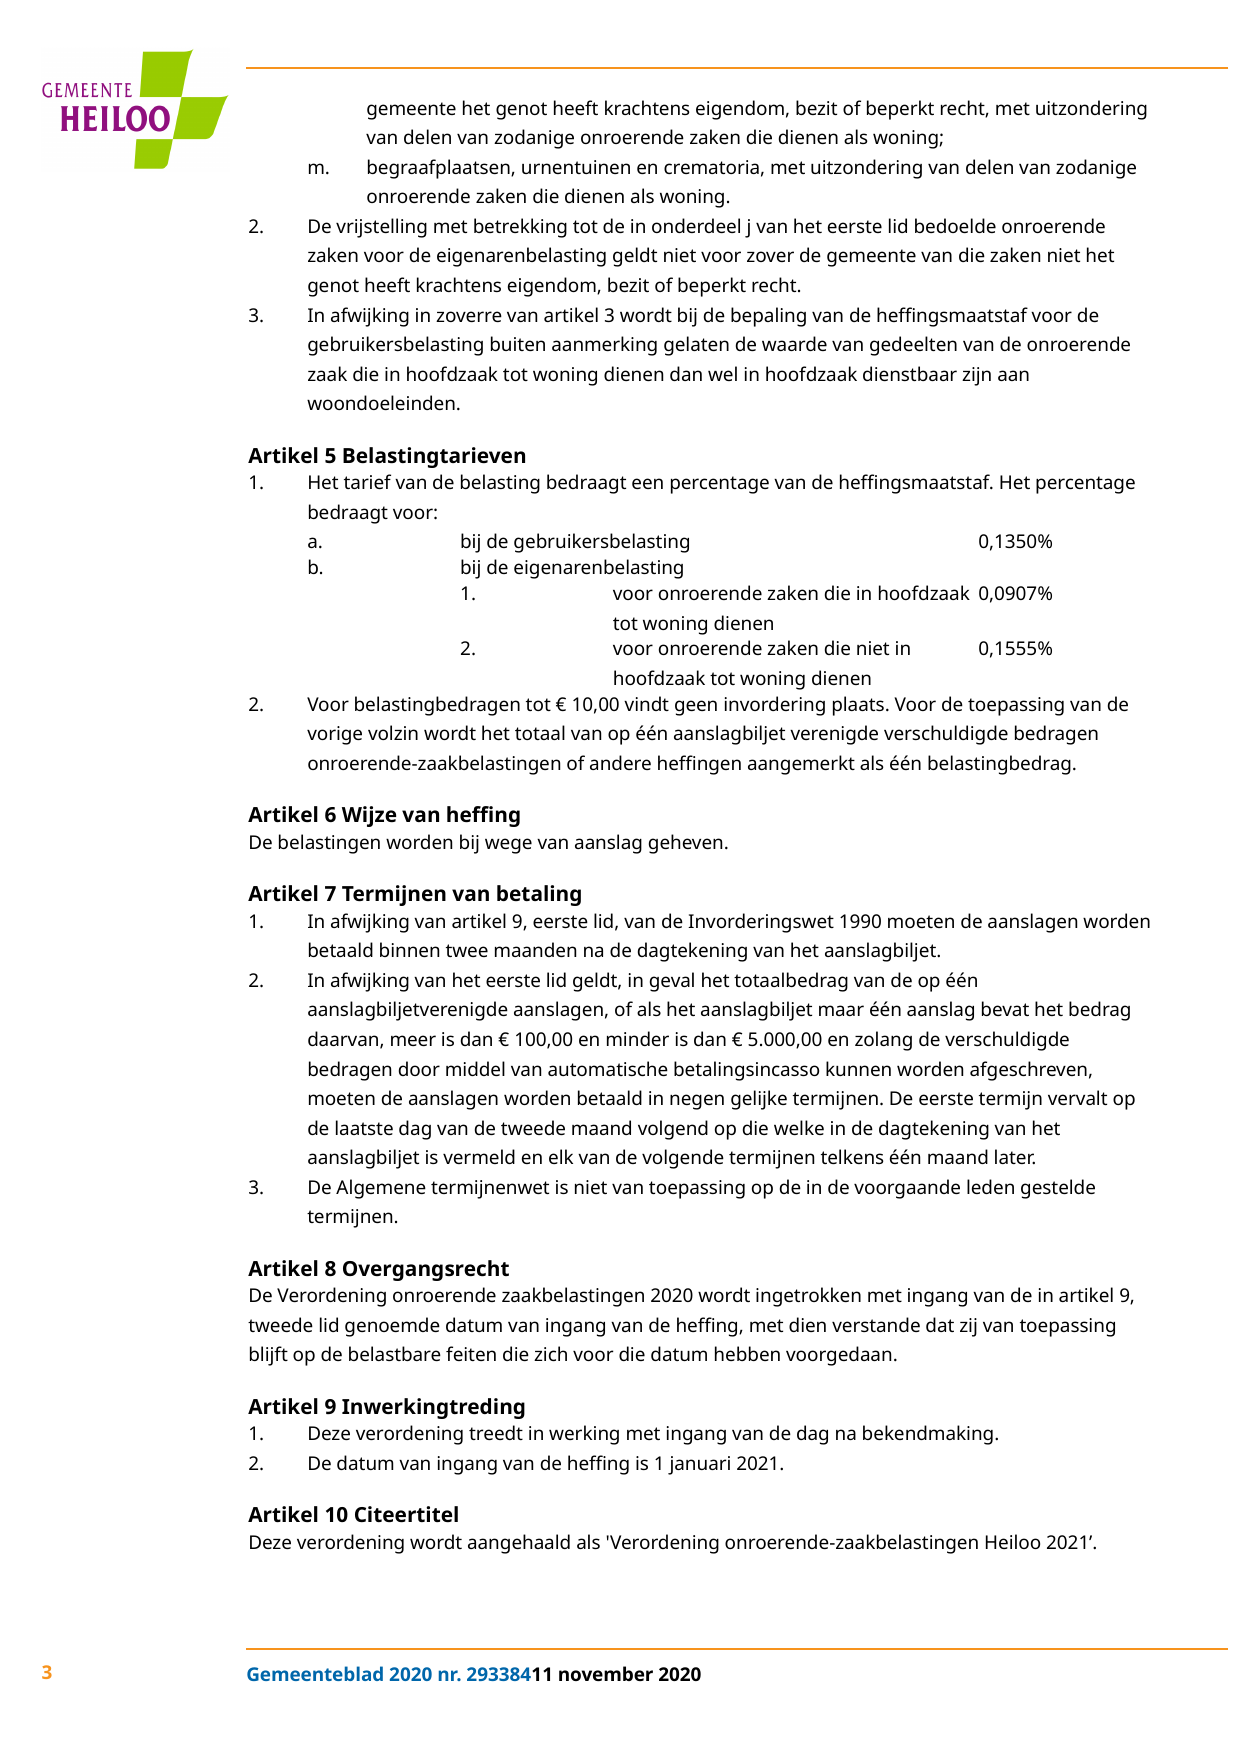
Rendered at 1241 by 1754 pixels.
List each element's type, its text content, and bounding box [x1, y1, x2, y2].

table_cell 0,1555% [978, 636, 1211, 691]
list In afwijking in zoverre van artikel 3 wordt bij de bepaling van de heffingsmaatstaf voor de gebruikersbelasting buiten aanmerking gelaten de waarde van gedeelten van de onroerende zaak die in hoofdzaak tot woning dienen dan wel in hoofdzaak dienstbaar zijn aan woondoeleinden. [248, 302, 1152, 416]
text Deze verordening wordt aangehaald als 'Verordening onroerende-zaakbelastingen Heiloo 2021’. [248, 1529, 1152, 1555]
table_header a. [307, 529, 460, 554]
list Voor belastingbedragen tot € 10,00 vindt geen invordering plaats. Voor de toepassing van de vorige volzin wordt het totaal van op één aanslagbiljet verenigde verschuldigde bedragen onroerende-zaakbelastingen of andere heffingen aangemerkt als één belastingbedrag. [248, 691, 1152, 776]
list De datum van ingang van de heffing is 1 januari 2021. [248, 1450, 1152, 1476]
text Artikel 10 Citeertitel [248, 1501, 1152, 1529]
table_cell voor onroerende zaken die in hoofdzaak tot woning dienen [613, 580, 978, 636]
table_cell 2. [460, 636, 613, 691]
table_cell [307, 636, 460, 691]
list Het tarief van de belasting bedraagt een percentage van de heffingsmaatstaf. Het percentage bedraagt voor: [248, 469, 1152, 525]
list gemeente het genot heeft krachtens eigendom, bezit of beperkt recht, met uitzondering van delen van zodanige onroerende zaken die dienen als woning; [307, 95, 1152, 150]
list In afwijking van het eerste lid geldt, in geval het totaalbedrag van de op één aanslagbiljetverenigde aanslagen, of als het aanslagbiljet maar één aanslag bevat het bedrag daarvan, meer is dan € 100,00 en minder is dan € 5.000,00 en zolang de verschuldigde bedragen door middel van automatische betalingsincasso kunnen worden afgeschreven, moeten de aanslagen worden betaald in negen gelijke termijnen. De eerste termijn vervalt op de laatste dag van de tweede maand volgend op die welke in de dagtekening van het aanslagbiljet is vermeld en elk van de volgende termijnen telkens één maand later. [248, 967, 1152, 1170]
picture [41, 47, 231, 172]
text Artikel 9 Inwerkingtreding [248, 1392, 1152, 1421]
table_cell b. [307, 555, 460, 580]
text Artikel 8 Overgangsrecht [248, 1254, 1152, 1282]
table_cell 1. [460, 580, 613, 636]
list begraafplaatsen, urnentuinen en crematoria, met uitzondering van delen van zodanige onroerende zaken die dienen als woning. [307, 154, 1152, 209]
table_header 0,1350% [978, 529, 1211, 554]
list In afwijking van artikel 9, eerste lid, van de Invorderingswet 1990 moeten de aanslagen worden betaald binnen twee maanden na de dagtekening van het aanslagbiljet. [248, 908, 1152, 963]
table_cell [307, 580, 460, 636]
text De Verordening onroerende zaakbelastingen 2020 wordt ingetrokken met ingang van de in artikel 9, tweede lid genoemde datum van ingang van de heffing, met dien verstande dat zij van toepassing blijft op de belastbare feiten die zich voor die datum hebben voorgedaan. [248, 1282, 1152, 1367]
text Artikel 5 Belastingtarieven [248, 441, 1152, 469]
list Deze verordening treedt in werking met ingang van de dag na bekendmaking. [248, 1421, 1152, 1446]
table_cell 0,0907% [978, 580, 1211, 636]
table_header bij de gebruikersbelasting [460, 529, 978, 554]
list De vrijstelling met betrekking tot de in onderdeel j van het eerste lid bedoelde onroerende zaken voor de eigenarenbelasting geldt niet voor zover de gemeente van die zaken niet het genot heeft krachtens eigendom, bezit of beperkt recht. [248, 213, 1152, 298]
list De Algemene termijnenwet is niet van toepassing op de in de voorgaande leden gestelde termijnen. [248, 1174, 1152, 1229]
text Artikel 6 Wijze van heffing [248, 801, 1152, 829]
table_cell voor onroerende zaken die niet in hoofdzaak tot woning dienen [613, 636, 978, 691]
table_cell [978, 555, 1211, 580]
text De belastingen worden bij wege van aanslag geheven. [248, 829, 1152, 855]
text Artikel 7 Termijnen van betaling [248, 879, 1152, 908]
table_cell bij de eigenarenbelasting [460, 555, 978, 580]
